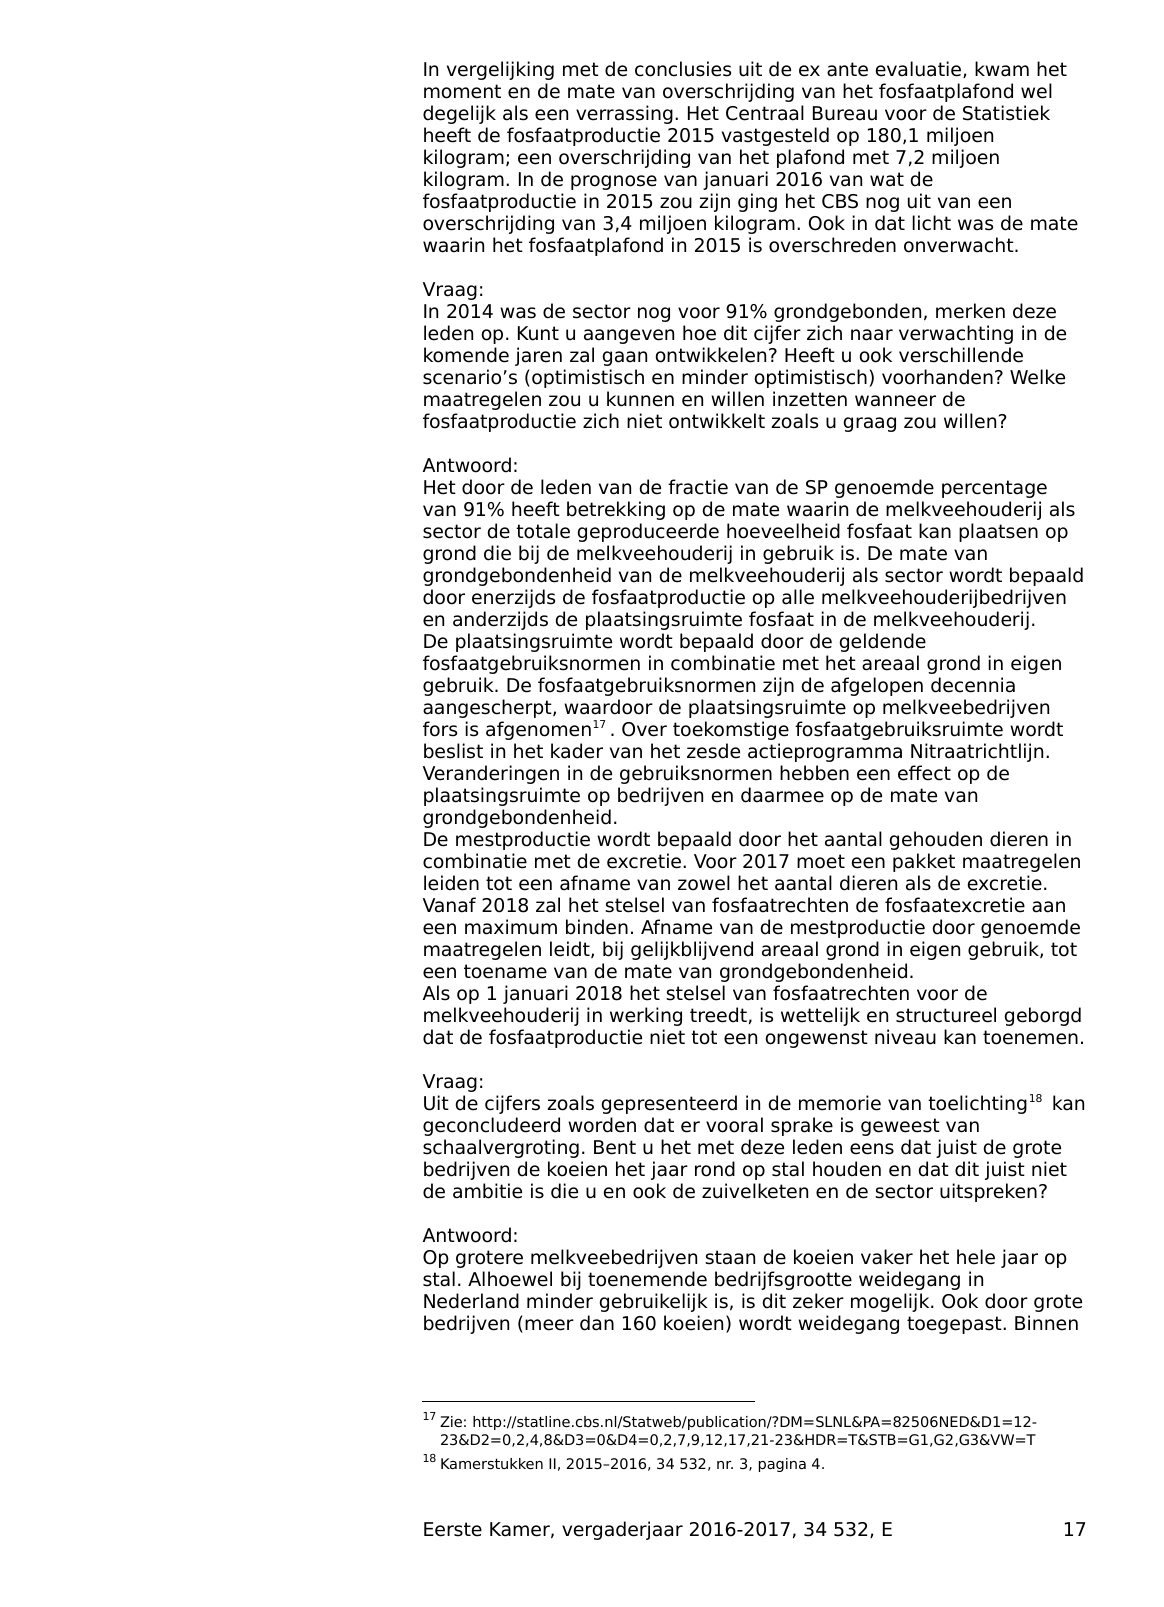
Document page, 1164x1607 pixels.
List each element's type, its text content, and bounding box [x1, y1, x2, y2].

text Vraag: [422, 1071, 1087, 1093]
text Uit de cijfers zoals gepresenteerd in de memorie van toelichting kan geconcludeerd worden dat er vooral sprake is geweest van schaalvergroting. Bent u het met deze leden eens dat juist de grote bedrijven de koeien het jaar rond op stal houden en dat dit juist niet de ambitie is die u en ook de zuivelketen en de sector uitspreken? [422, 1093, 1087, 1203]
text Antwoord: [422, 455, 1087, 477]
text De plaatsingsruimte wordt bepaald door de geldende fosfaatgebruiksnormen in combinatie met het areaal grond in eigen gebruik. De fosfaatgebruiksnormen zijn de afgelopen decennia aangescherpt, waardoor de plaatsingsruimte op melkveebedrijven fors is afgenomen. Over toekomstige fosfaatgebruiksruimte wordt beslist in het kader van het zesde actieprogramma Nitraatrichtlijn. Veranderingen in de gebruiksnormen hebben een effect op de plaatsingsruimte op bedrijven en daarmee op de mate van grondgebondenheid. [422, 631, 1087, 829]
text Als op 1 januari 2018 het stelsel van fosfaatrechten voor de melkveehouderij in werking treedt, is wettelijk en structureel geborgd dat de fosfaatproductie niet tot een ongewenst niveau kan toenemen. [422, 983, 1087, 1048]
text Op grotere melkveebedrijven staan de koeien vaker het hele jaar op stal. Alhoewel bij toenemende bedrijfsgrootte weidegang in Nederland minder gebruikelijk is, is dit zeker mogelijk. Ook door grote bedrijven (meer dan 160 koeien) wordt weidegang toegepast. Binnen [422, 1247, 1087, 1335]
text Het door de leden van de fractie van de SP genoemde percentage van 91% heeft betrekking op de mate waarin de melkveehouderij als sector de totale geproduceerde hoeveelheid fosfaat kan plaatsen op grond die bij de melkveehouderij in gebruik is. De mate van grondgebondenheid van de melkveehouderij als sector wordt bepaald door enerzijds de fosfaatproductie op alle melkveehouderijbedrijven en anderzijds de plaatsingsruimte fosfaat in de melkveehouderij. [422, 477, 1087, 631]
text De mestproductie wordt bepaald door het aantal gehouden dieren in combinatie met de excretie. Voor 2017 moet een pakket maatregelen leiden tot een afname van zowel het aantal dieren als de excretie. Vanaf 2018 zal het stelsel van fosfaatrechten de fosfaatexcretie aan een maximum binden. Afname van de mestproductie door genoemde maatregelen leidt, bij gelijkblijvend areaal grond in eigen gebruik, tot een toename van de mate van grondgebondenheid. [422, 829, 1087, 983]
text Zie: http://statline.cbs.nl/Statweb/publication/?DM=SLNL&PA=82506NED&D1=12-23&D2=0,2,4,8&D3=0&D4=0,2,7,9,12,17,21-23&HDR=T&STB=G1,G2,G3&VW=T [422, 1410, 1087, 1449]
text Antwoord: [422, 1225, 1087, 1247]
text In vergelijking met de conclusies uit de ex ante evaluatie, kwam het moment en de mate van overschrijding van het fosfaatplafond wel degelijk als een verrassing. Het Centraal Bureau voor de Statistiek heeft de fosfaatproductie 2015 vastgesteld op 180,1 miljoen kilogram; een overschrijding van het plafond met 7,2 miljoen kilogram. In de prognose van januari 2016 van wat de fosfaatproductie in 2015 zou zijn ging het CBS nog uit van een overschrijding van 3,4 miljoen kilogram. Ook in dat licht was de mate waarin het fosfaatplafond in 2015 is overschreden onverwacht. [422, 59, 1087, 257]
text In 2014 was de sector nog voor 91% grondgebonden, merken deze leden op. Kunt u aangeven hoe dit cijfer zich naar verwachting in de komende jaren zal gaan ontwikkelen? Heeft u ook verschillende scenario’s (optimistisch en minder optimistisch) voorhanden? Welke maatregelen zou u kunnen en willen inzetten wanneer de fosfaatproductie zich niet ontwikkelt zoals u graag zou willen? [422, 301, 1087, 433]
text Kamerstukken II, 2015–2016, 34 532, nr. 3, pagina 4. [422, 1452, 1087, 1474]
text Vraag: [422, 279, 1087, 301]
